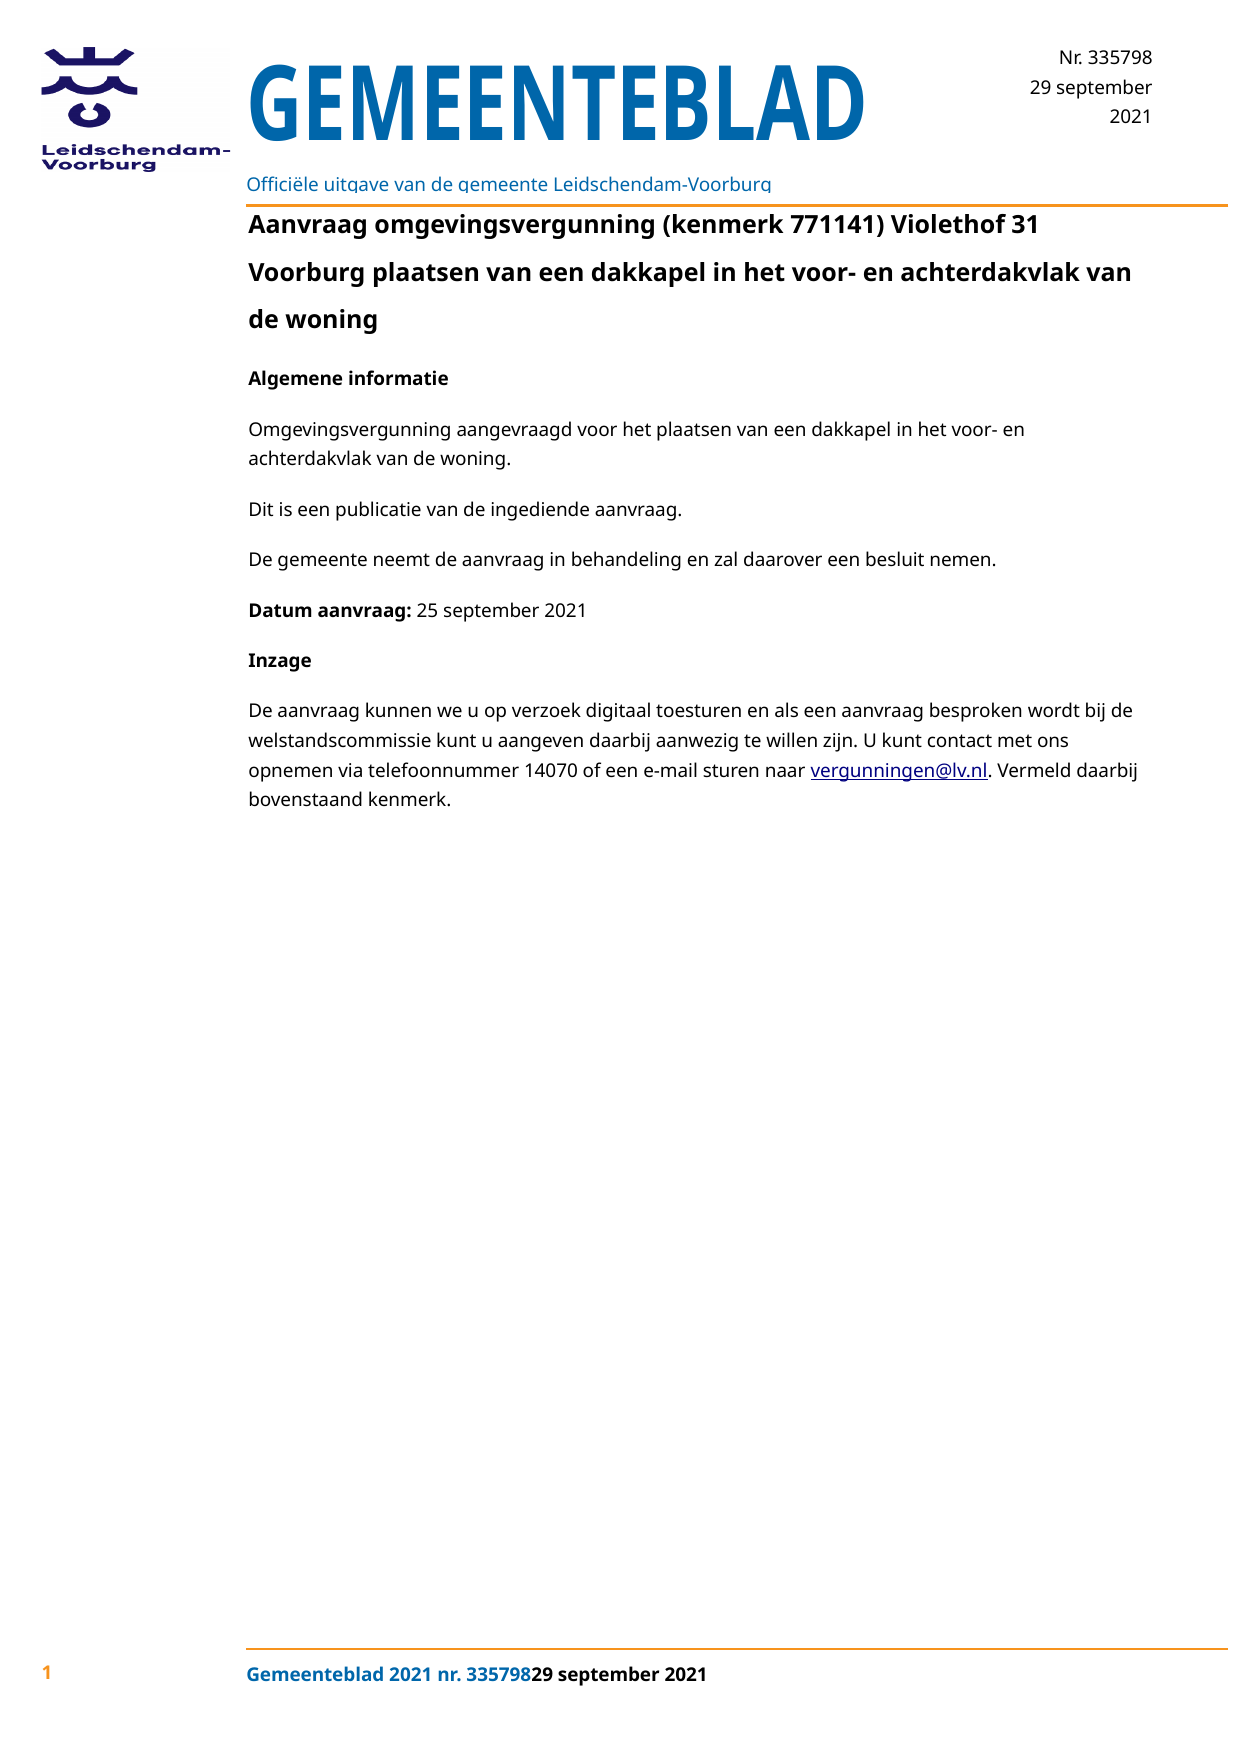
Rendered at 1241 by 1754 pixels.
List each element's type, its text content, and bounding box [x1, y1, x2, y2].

text De aanvraag kunnen we u op verzoek digitaal toesturen en als een aanvraag besproken wordt bij de welstandscommissie kunt u aangeven daarbij aanwezig te willen zijn. U kunt contact met ons opnemen via telefoonnummer 14070 of een e-mail sturen naar vergunningen@lv.nl. Vermeld daarbij bovenstaand kenmerk. [248, 698, 1152, 812]
text Dit is een publicatie van de ingediende aanvraag. [248, 496, 1152, 522]
picture [41, 47, 231, 172]
text Algemene informatie [248, 366, 1152, 391]
text De gemeente neemt de aanvraag in behandeling en zal daarover een besluit nemen. [248, 546, 1152, 572]
text Inzage [248, 647, 1152, 673]
text Datum aanvraag: 25 september 2021 [248, 597, 1152, 622]
text Aanvraag omgevingsvergunning (kenmerk 771141) Violethof 31 Voorburg plaatsen van een dakkapel in het voor- en achterdakvlak van de woning [248, 207, 1152, 336]
text Omgevingsvergunning aangevraagd voor het plaatsen van een dakkapel in het voor- en achterdakvlak van de woning. [248, 416, 1152, 471]
